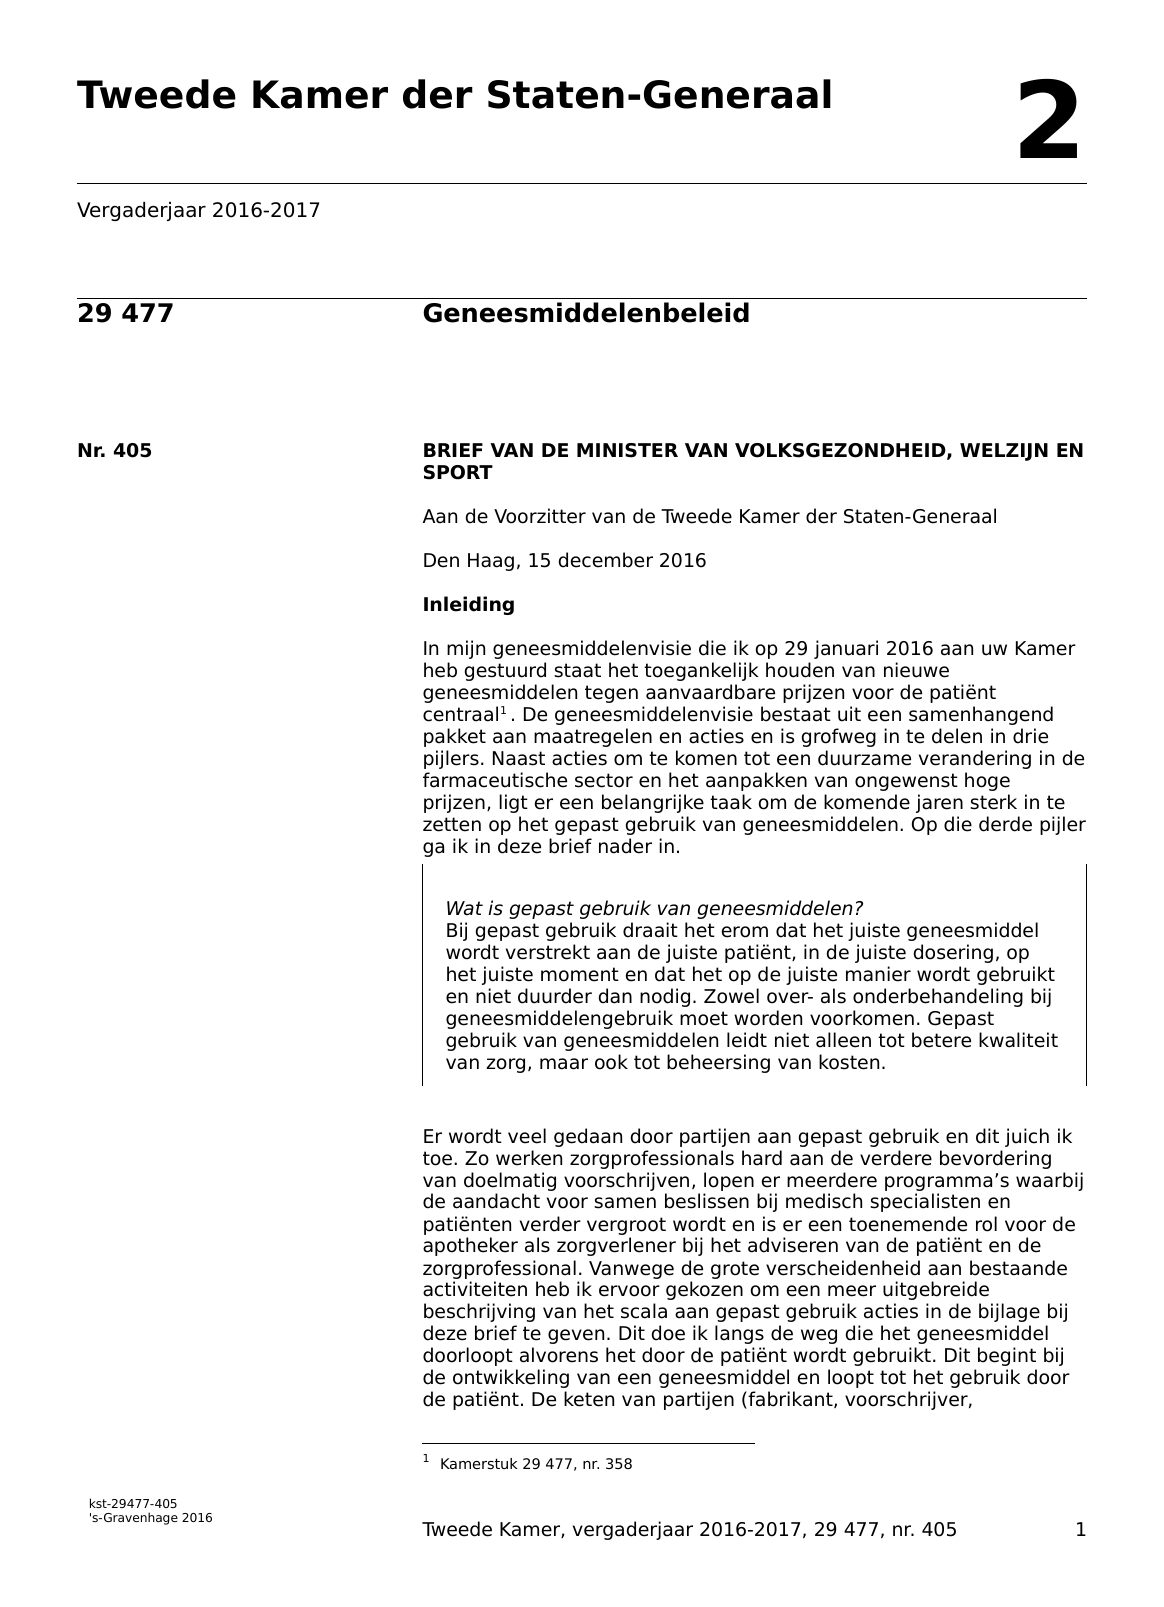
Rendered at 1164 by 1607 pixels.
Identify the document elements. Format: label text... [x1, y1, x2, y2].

table_header Tweede Kamer der Staten-Generaal [77, 59, 886, 183]
table_header Wat is gepast gebruik van geneesmiddelen? Bij gepast gebruik draait het erom dat het juiste geneesmiddel wordt verstrekt aan de juiste patiënt, in de juiste dosering, op het juiste moment en dat het op de juiste manier wordt gebruikt en niet duurder dan nodig. Zowel over- als onderbehandeling bij geneesmiddelengebruik moet worden voorkomen. Gepast gebruik van geneesmiddelen leidt niet alleen tot betere kwaliteit van zorg, maar ook tot beheersing van kosten. [423, 864, 1086, 1086]
text In mijn geneesmiddelenvisie die ik op 29 januari 2016 aan uw Kamer heb gestuurd staat het toegankelijk houden van nieuwe geneesmiddelen tegen aanvaardbare prijzen voor de patiënt centraal. De geneesmiddelenvisie bestaat uit een samenhangend pakket aan maatregelen en acties en is grofweg in te delen in drie pijlers. Naast acties om te komen tot een duurzame verandering in de farmaceutische sector en het aanpakken van ongewenst hoge prijzen, ligt er een belangrijke taak om de komende jaren sterk in te zetten op het gepast gebruik van geneesmiddelen. Op die derde pijler ga ik in deze brief nader in. [422, 638, 1087, 858]
text 's-Gravenhage 2016 [88, 1511, 323, 1525]
subtitle Inleiding [422, 594, 1087, 616]
text Aan de Voorzitter van de Tweede Kamer der Staten-Generaal [422, 506, 1087, 528]
text Den Haag, 15 december 2016 [422, 550, 1087, 572]
text Kamerstuk 29 477, nr. 358 [422, 1452, 1087, 1474]
table_cell Vergaderjaar 2016-2017 [77, 184, 1087, 298]
table_header 2 [886, 59, 1087, 183]
subtitle 29 477 Geneesmiddelenbeleid [77, 299, 1087, 329]
text kst-29477-405 [88, 1497, 323, 1511]
text Er wordt veel gedaan door partijen aan gepast gebruik en dit juich ik toe. Zo werken zorgprofessionals hard aan de verdere bevordering van doelmatig voorschrijven, lopen er meerdere programma’s waarbij de aandacht voor samen beslissen bij medisch specialisten en patiënten verder vergroot wordt en is er een toenemende rol voor de apotheker als zorgverlener bij het adviseren van de patiënt en de zorgprofessional. Vanwege de grote verscheidenheid aan bestaande activiteiten heb ik ervoor gekozen om een meer uitgebreide beschrijving van het scala aan gepast gebruik acties in de bijlage bij deze brief te geven. Dit doe ik langs de weg die het geneesmiddel doorloopt alvorens het door de patiënt wordt gebruikt. Dit begint bij de ontwikkeling van een geneesmiddel en loopt tot het gebruik door de patiënt. De keten van partijen (fabrikant, voorschrijver, [422, 1126, 1087, 1411]
subtitle Nr. 405 BRIEF VAN DE MINISTER VAN VOLKSGEZONDHEID, WELZIJN EN SPORT [77, 440, 1087, 484]
